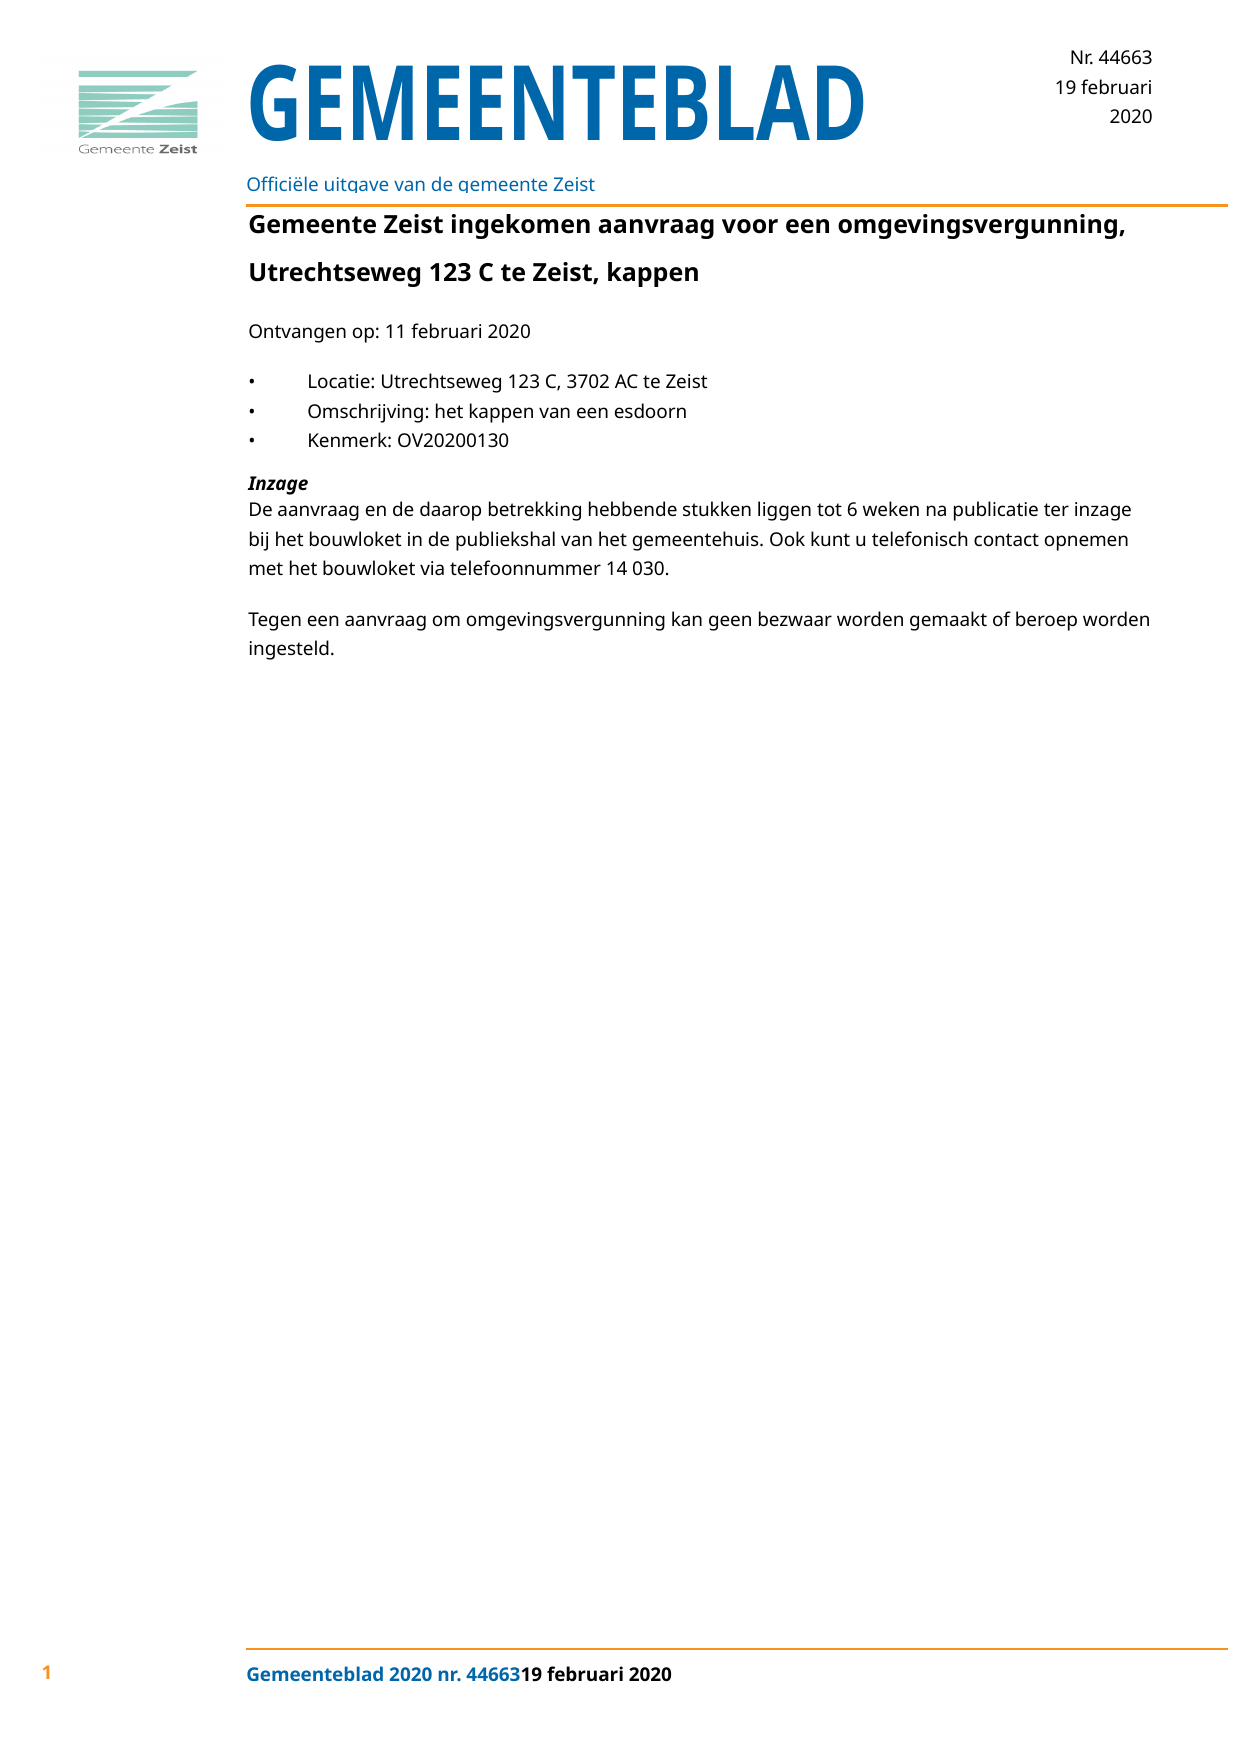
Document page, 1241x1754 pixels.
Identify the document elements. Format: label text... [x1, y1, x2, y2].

list Locatie: Utrechtseweg 123 C, 3702 AC te Zeist [248, 368, 1152, 394]
text Ontvangen op: 11 februari 2020 [248, 318, 1152, 344]
text Tegen een aanvraag om omgevingsvergunning kan geen bezwaar worden gemaakt of beroep worden ingesteld. [248, 606, 1152, 661]
list Omschrijving: het kappen van een esdoorn [248, 398, 1152, 424]
list Kenmerk: OV20200130 [248, 427, 1152, 453]
text De aanvraag en de daarop betrekking hebbende stukken liggen tot 6 weken na publicatie ter inzage bij het bouwloket in de publiekshal van het gemeentehuis. Ook kunt u telefonisch contact opnemen met het bouwloket via telefoonnummer 14 030. [248, 496, 1152, 581]
picture [41, 47, 231, 172]
text Gemeente Zeist ingekomen aanvraag voor een omgevingsvergunning, Utrechtseweg 123 C te Zeist, kappen [248, 207, 1152, 288]
text Inzage [248, 471, 1152, 496]
